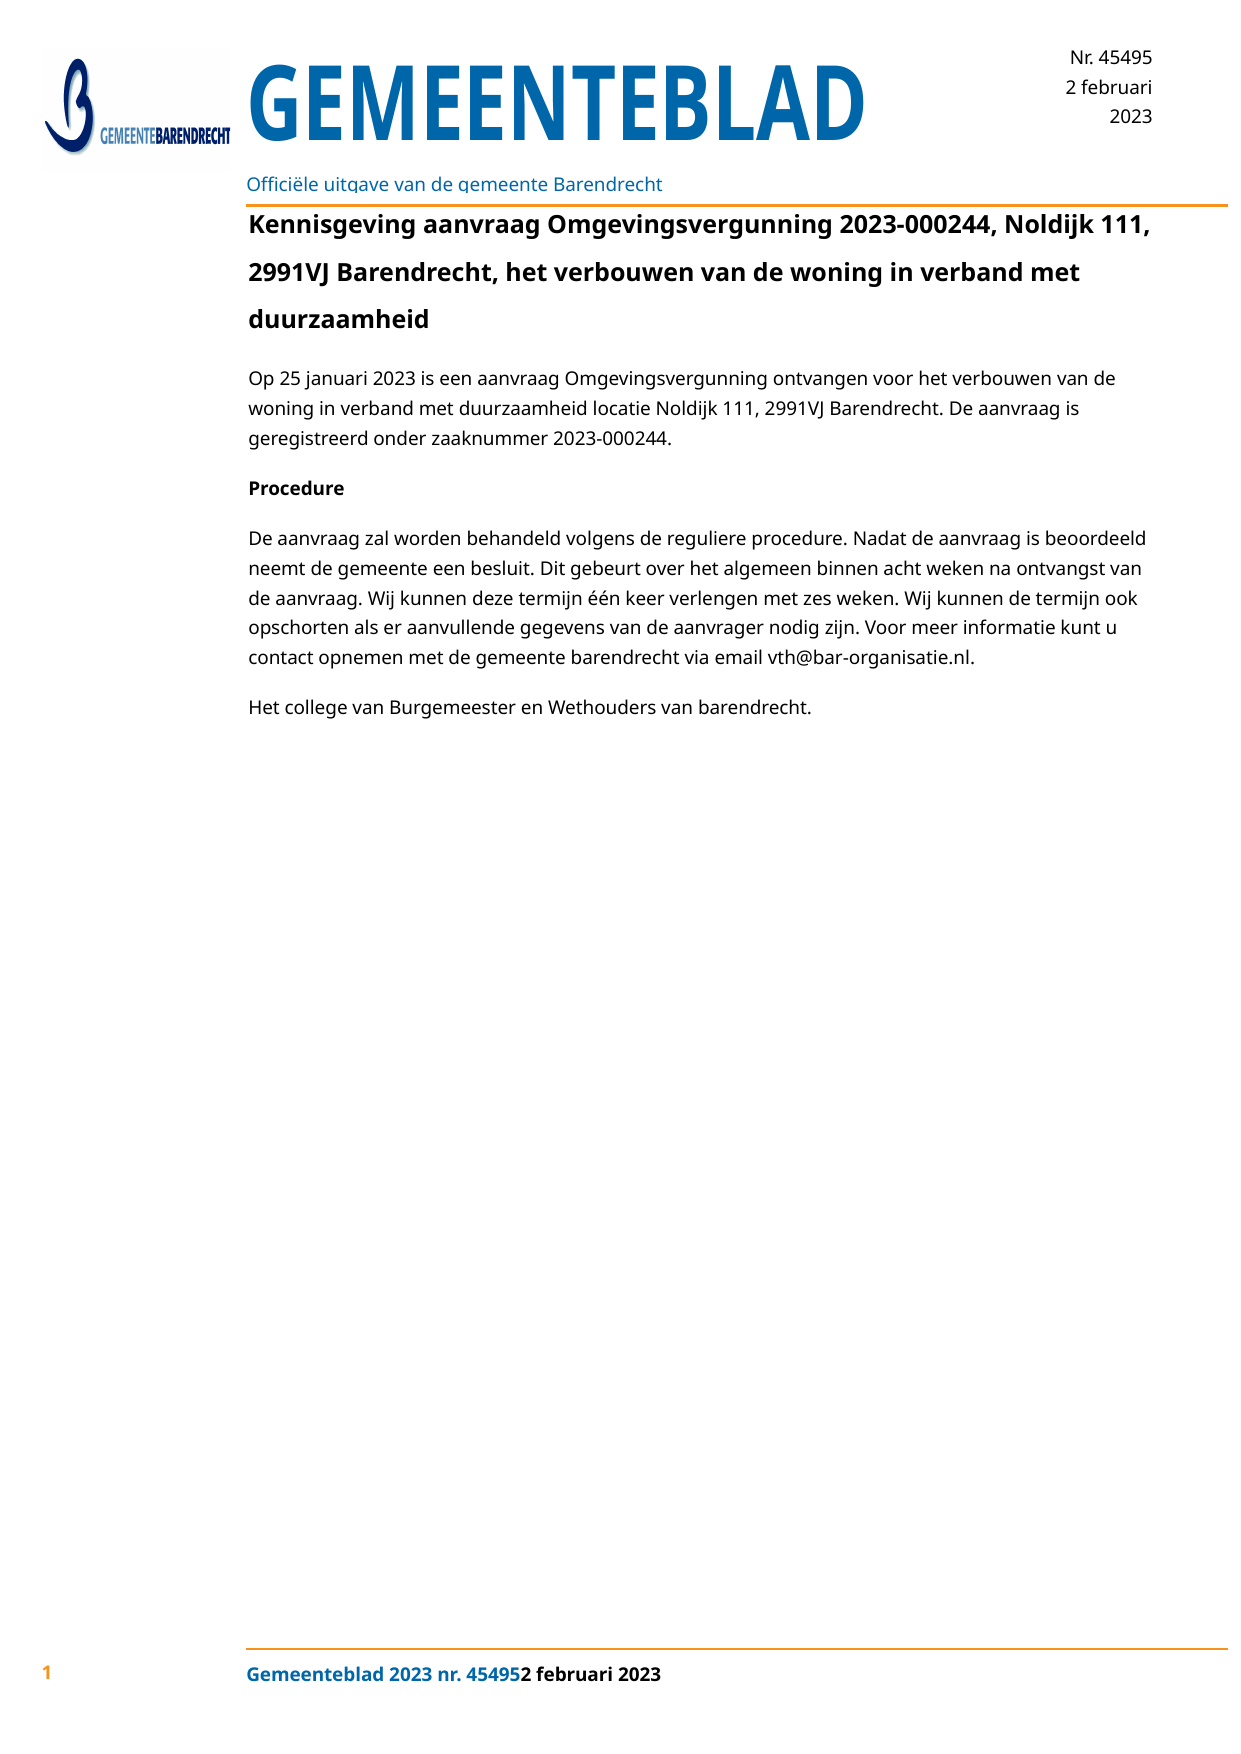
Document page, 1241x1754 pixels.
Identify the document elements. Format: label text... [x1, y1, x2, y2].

text Het college van Burgemeester en Wethouders van barendrecht. [248, 694, 1152, 720]
text Kennisgeving aanvraag Omgevingsvergunning 2023-000244, Noldijk 111, 2991VJ Barendrecht, het verbouwen van de woning in verband met duurzaamheid [248, 207, 1152, 336]
text Procedure [248, 475, 1152, 501]
text De aanvraag zal worden behandeld volgens de reguliere procedure. Nadat de aanvraag is beoordeeld neemt de gemeente een besluit. Dit gebeurt over het algemeen binnen acht weken na ontvangst van de aanvraag. Wij kunnen deze termijn één keer verlengen met zes weken. Wij kunnen de termijn ook opschorten als er aanvullende gegevens van de aanvrager nodig zijn. Voor meer informatie kunt u contact opnemen met de gemeente barendrecht via email vth@bar-organisatie.nl. [248, 526, 1152, 669]
text Op 25 januari 2023 is een aanvraag Omgevingsvergunning ontvangen voor het verbouwen van de woning in verband met duurzaamheid locatie Noldijk 111, 2991VJ Barendrecht. De aanvraag is geregistreerd onder zaaknummer 2023-000244. [248, 366, 1152, 450]
picture [41, 47, 231, 172]
